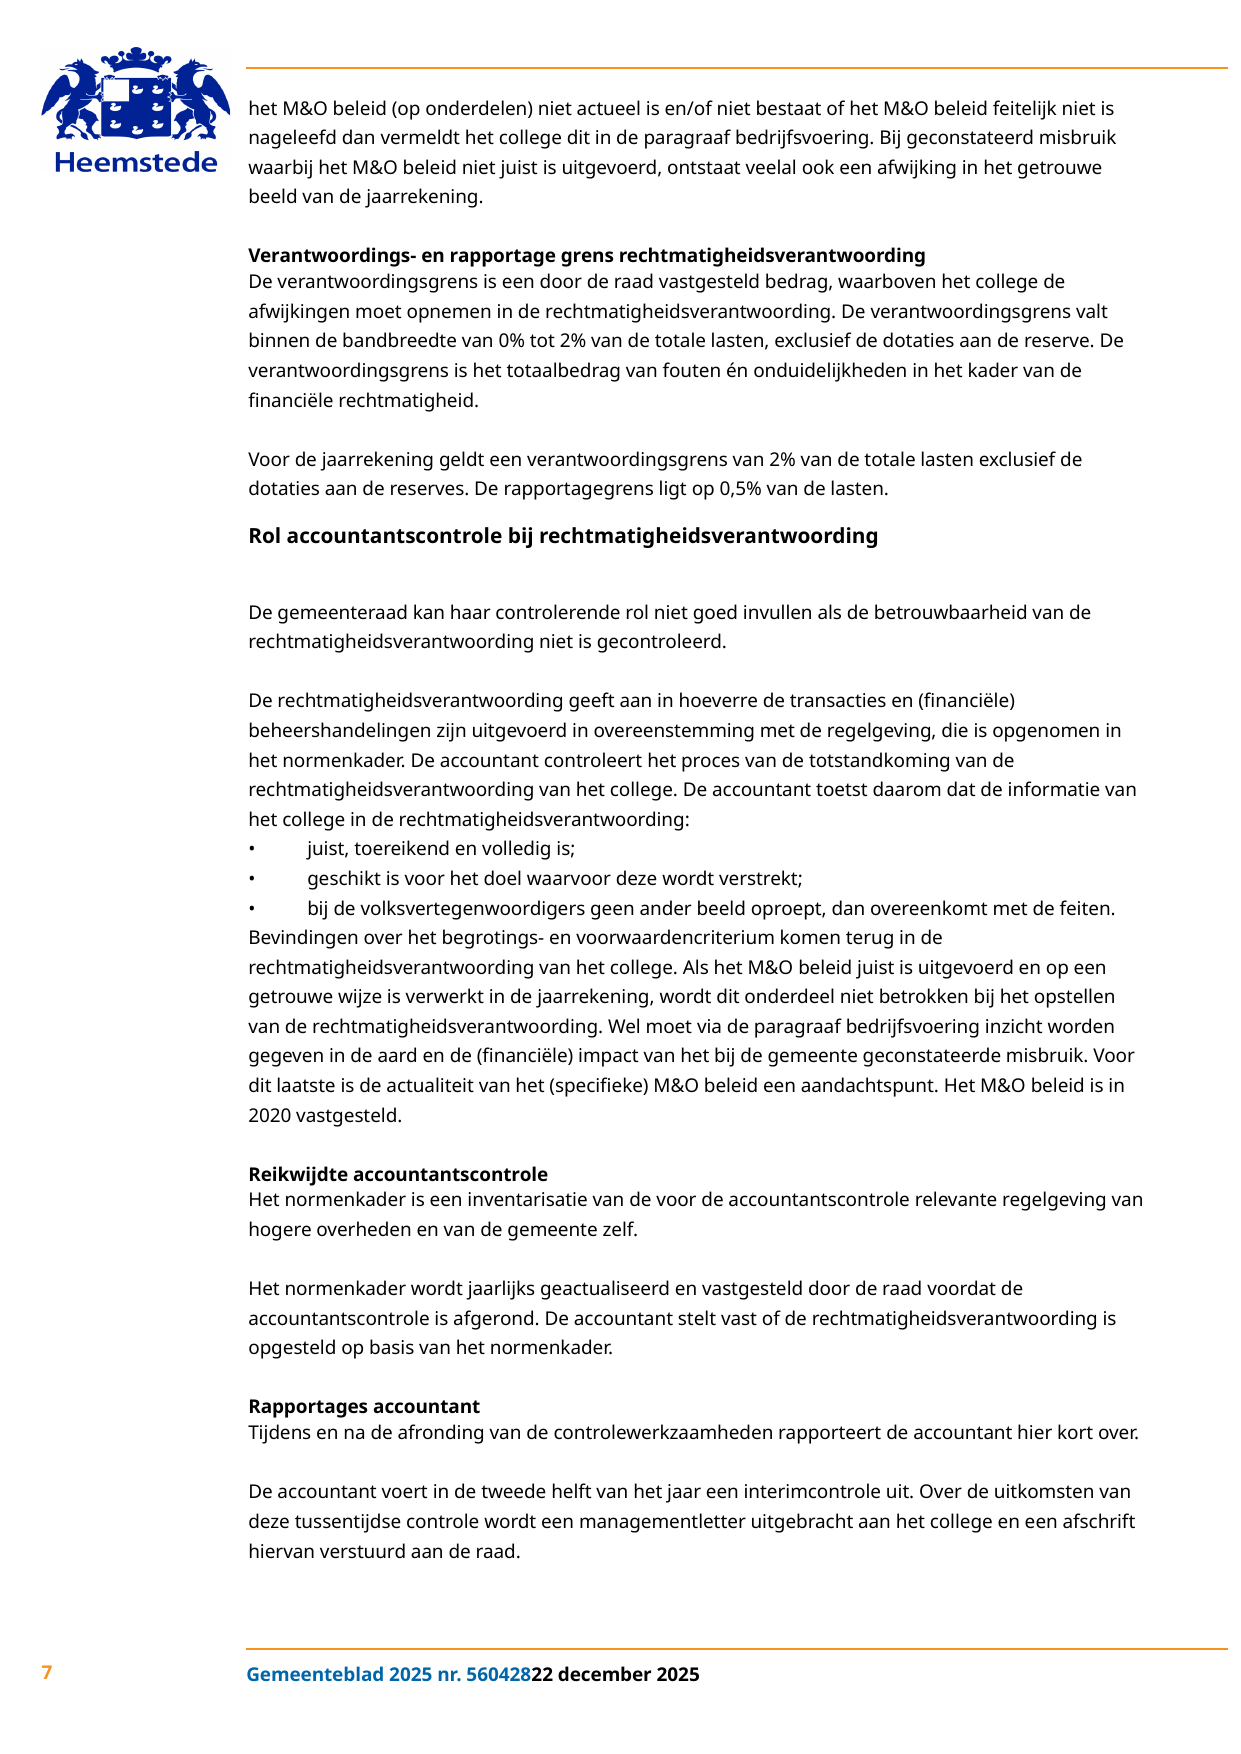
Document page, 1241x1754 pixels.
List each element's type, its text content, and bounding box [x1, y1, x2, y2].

text het M&O beleid (op onderdelen) niet actueel is en/of niet bestaat of het M&O beleid feitelijk niet is nageleefd dan vermeldt het college dit in de paragraaf bedrijfsvoering. Bij geconstateerd misbruik waarbij het M&O beleid niet juist is uitgevoerd, ontstaat veelal ook een afwijking in het getrouwe beeld van de jaarrekening. [248, 95, 1152, 209]
text Tijdens en na de afronding van de controlewerkzaamheden rapporteert de accountant hier kort over. [248, 1419, 1152, 1445]
text Rapportages accountant [248, 1394, 1152, 1419]
text Verantwoordings- en rapportage grens rechtmatigheidsverantwoording [248, 243, 1152, 268]
text Het normenkader wordt jaarlijks geactualiseerd en vastgesteld door de raad voordat de accountantscontrole is afgerond. De accountant stelt vast of de rechtmatigheidsverantwoording is opgesteld op basis van het normenkader. [248, 1275, 1152, 1360]
list geschikt is voor het doel waarvoor deze wordt verstrekt; [248, 865, 1152, 891]
list bij de volksvertegenwoordigers geen ander beeld oproept, dan overeenkomt met de feiten. [248, 895, 1152, 920]
text Voor de jaarrekening geldt een verantwoordingsgrens van 2% van de totale lasten exclusief de dotaties aan de reserves. De rapportagegrens ligt op 0,5% van de lasten. [248, 446, 1152, 501]
text Reikwijdte accountantscontrole [248, 1161, 1152, 1187]
text Het normenkader is een inventarisatie van de voor de accountantscontrole relevante regelgeving van hogere overheden en van de gemeente zelf. [248, 1187, 1152, 1242]
text De gemeenteraad kan haar controlerende rol niet goed invullen als de betrouwbaarheid van de rechtmatigheidsverantwoording niet is gecontroleerd. [248, 599, 1152, 654]
text De rechtmatigheidsverantwoording geeft aan in hoeverre de transacties en (financiële) beheershandelingen zijn uitgevoerd in overeenstemming met de regelgeving, die is opgenomen in het normenkader. De accountant controleert het proces van de totstandkoming van de rechtmatigheidsverantwoording van het college. De accountant toetst daarom dat de informatie van het college in de rechtmatigheidsverantwoording: [248, 688, 1152, 832]
picture [41, 47, 231, 172]
text Rol accountantscontrole bij rechtmatigheidsverantwoording [248, 521, 1152, 549]
text De accountant voert in de tweede helft van het jaar een interimcontrole uit. Over de uitkomsten van deze tussentijdse controle wordt een managementletter uitgebracht aan het college en een afschrift hiervan verstuurd aan de raad. [248, 1479, 1152, 1563]
text Bevindingen over het begrotings- en voorwaardencriterium komen terug in de rechtmatigheidsverantwoording van het college. Als het M&O beleid juist is uitgevoerd en op een getrouwe wijze is verwerkt in de jaarrekening, wordt dit onderdeel niet betrokken bij het opstellen van de rechtmatigheidsverantwoording. Wel moet via de paragraaf bedrijfsvoering inzicht worden gegeven in de aard en de (financiële) impact van het bij de gemeente geconstateerde misbruik. Voor dit laatste is de actualiteit van het (specifieke) M&O beleid een aandachtspunt. Het M&O beleid is in 2020 vastgesteld. [248, 924, 1152, 1127]
text De verantwoordingsgrens is een door de raad vastgesteld bedrag, waarboven het college de afwijkingen moet opnemen in de rechtmatigheidsverantwoording. De verantwoordingsgrens valt binnen de bandbreedte van 0% tot 2% van de totale lasten, exclusief de dotaties aan de reserve. De verantwoordingsgrens is het totaalbedrag van fouten én onduidelijkheden in het kader van de financiële rechtmatigheid. [248, 268, 1152, 412]
list juist, toereikend en volledig is; [248, 836, 1152, 861]
